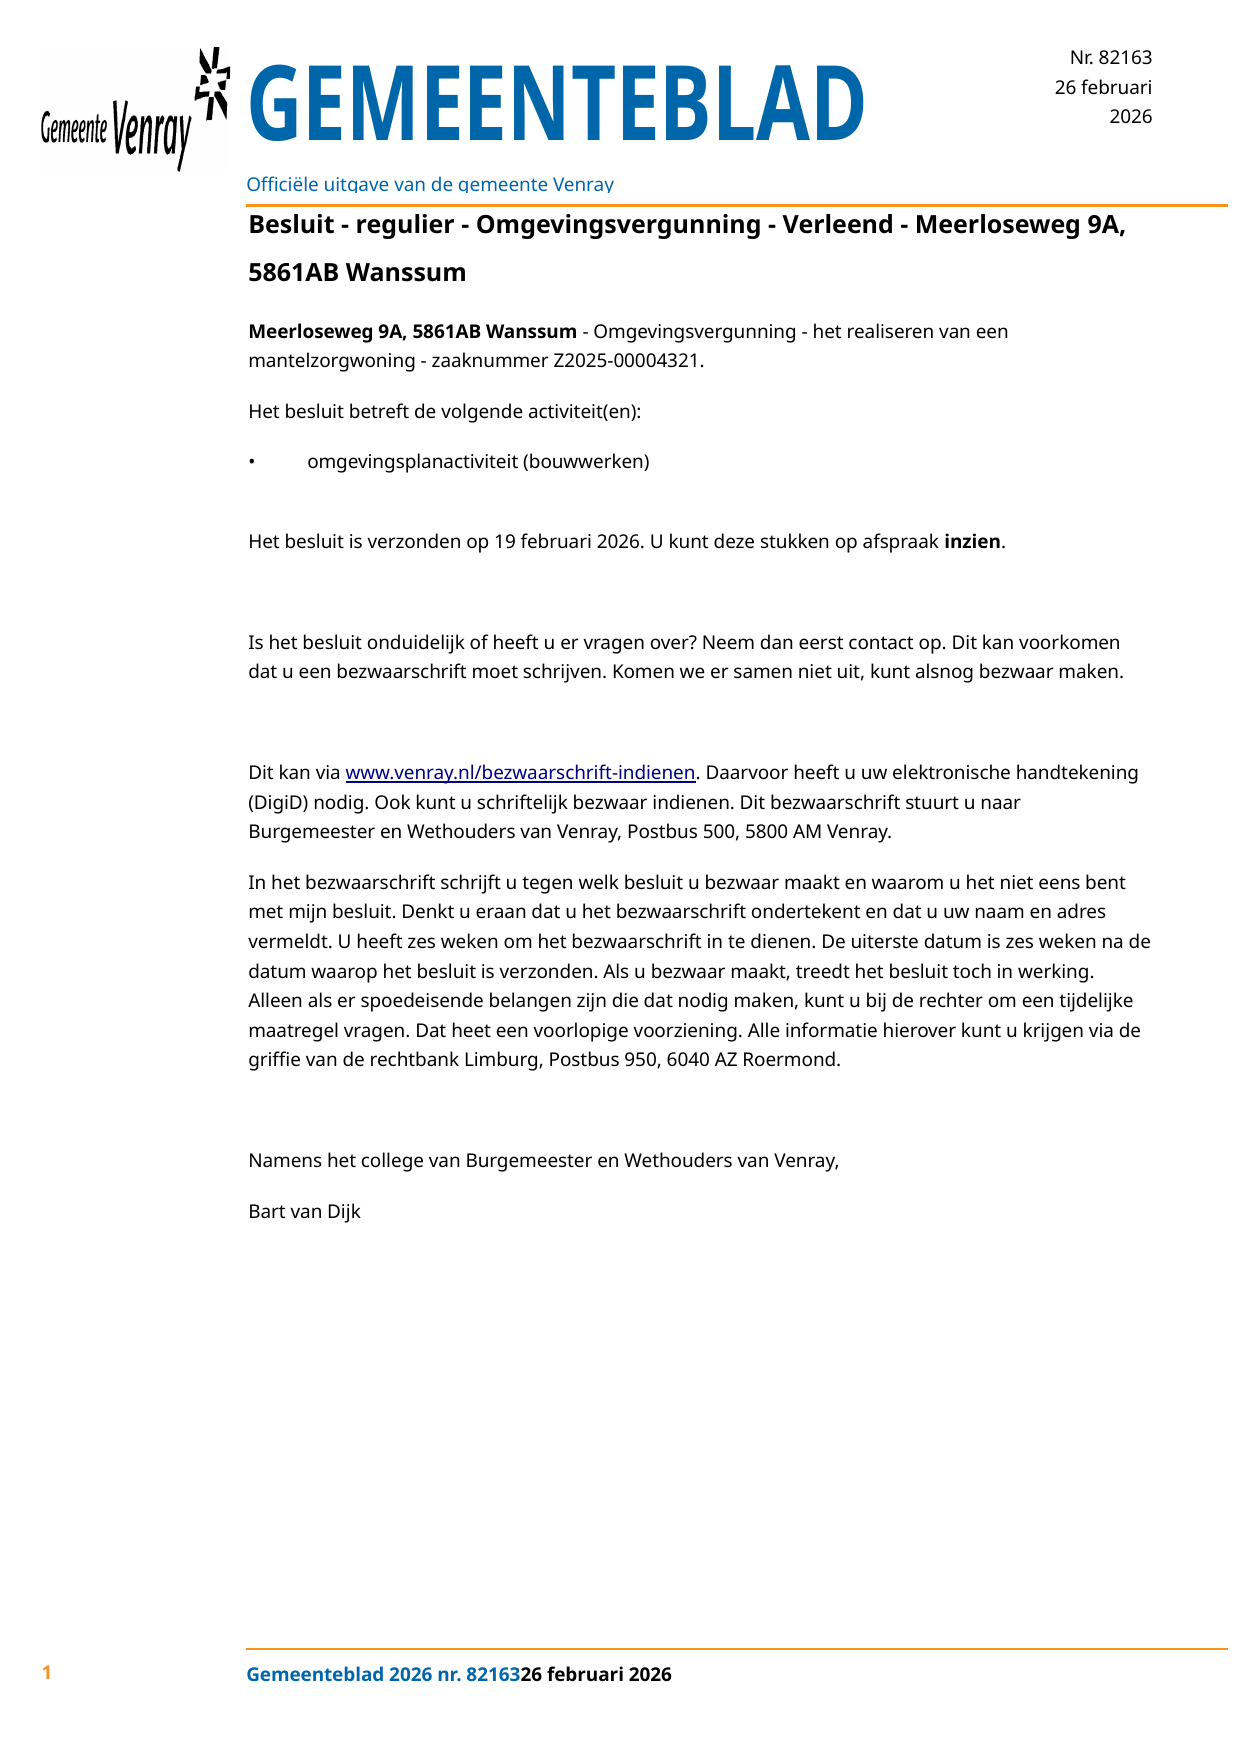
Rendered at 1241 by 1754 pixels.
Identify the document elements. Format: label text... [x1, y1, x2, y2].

text Besluit - regulier - Omgevingsvergunning - Verleend - Meerloseweg 9A, 5861AB Wanssum [248, 207, 1152, 288]
text Namens het college van Burgemeester en Wethouders van Venray, [248, 1147, 1152, 1173]
text Het besluit is verzonden op 19 februari 2026. U kunt deze stukken op afspraak inzien. [248, 528, 1152, 554]
list omgevingsplanactiviteit (bouwwerken) [248, 448, 1152, 474]
text Dit kan via www.venray.nl/bezwaarschrift-indienen. Daarvoor heeft u uw elektronische handtekening (DigiD) nodig. Ook kunt u schriftelijk bezwaar indienen. Dit bezwaarschrift stuurt u naar Burgemeester en Wethouders van Venray, Postbus 500, 5800 AM Venray. [248, 759, 1152, 844]
text Bart van Dijk [248, 1198, 1152, 1224]
text Is het besluit onduidelijk of heeft u er vragen over? Neem dan eerst contact op. Dit kan voorkomen dat u een bezwaarschrift moet schrijven. Komen we er samen niet uit, kunt alsnog bezwaar maken. [248, 629, 1152, 684]
text Meerloseweg 9A, 5861AB Wanssum - Omgevingsvergunning - het realiseren van een mantelzorgwoning - zaaknummer Z2025-00004321. [248, 318, 1152, 373]
text Het besluit betreft de volgende activiteit(en): [248, 398, 1152, 424]
picture [41, 47, 231, 172]
text In het bezwaarschrift schrijft u tegen welk besluit u bezwaar maakt en waarom u het niet eens bent met mijn besluit. Denkt u eraan dat u het bezwaarschrift ondertekent en dat u uw naam en adres vermeldt. U heeft zes weken om het bezwaarschrift in te dienen. De uiterste datum is zes weken na de datum waarop het besluit is verzonden. Als u bezwaar maakt, treedt het besluit toch in werking. Alleen als er spoedeisende belangen zijn die dat nodig maken, kunt u bij de rechter om een tijdelijke maatregel vragen. Dat heet een voorlopige voorziening. Alle informatie hierover kunt u krijgen via de griffie van de rechtbank Limburg, Postbus 950, 6040 AZ Roermond. [248, 869, 1152, 1072]
